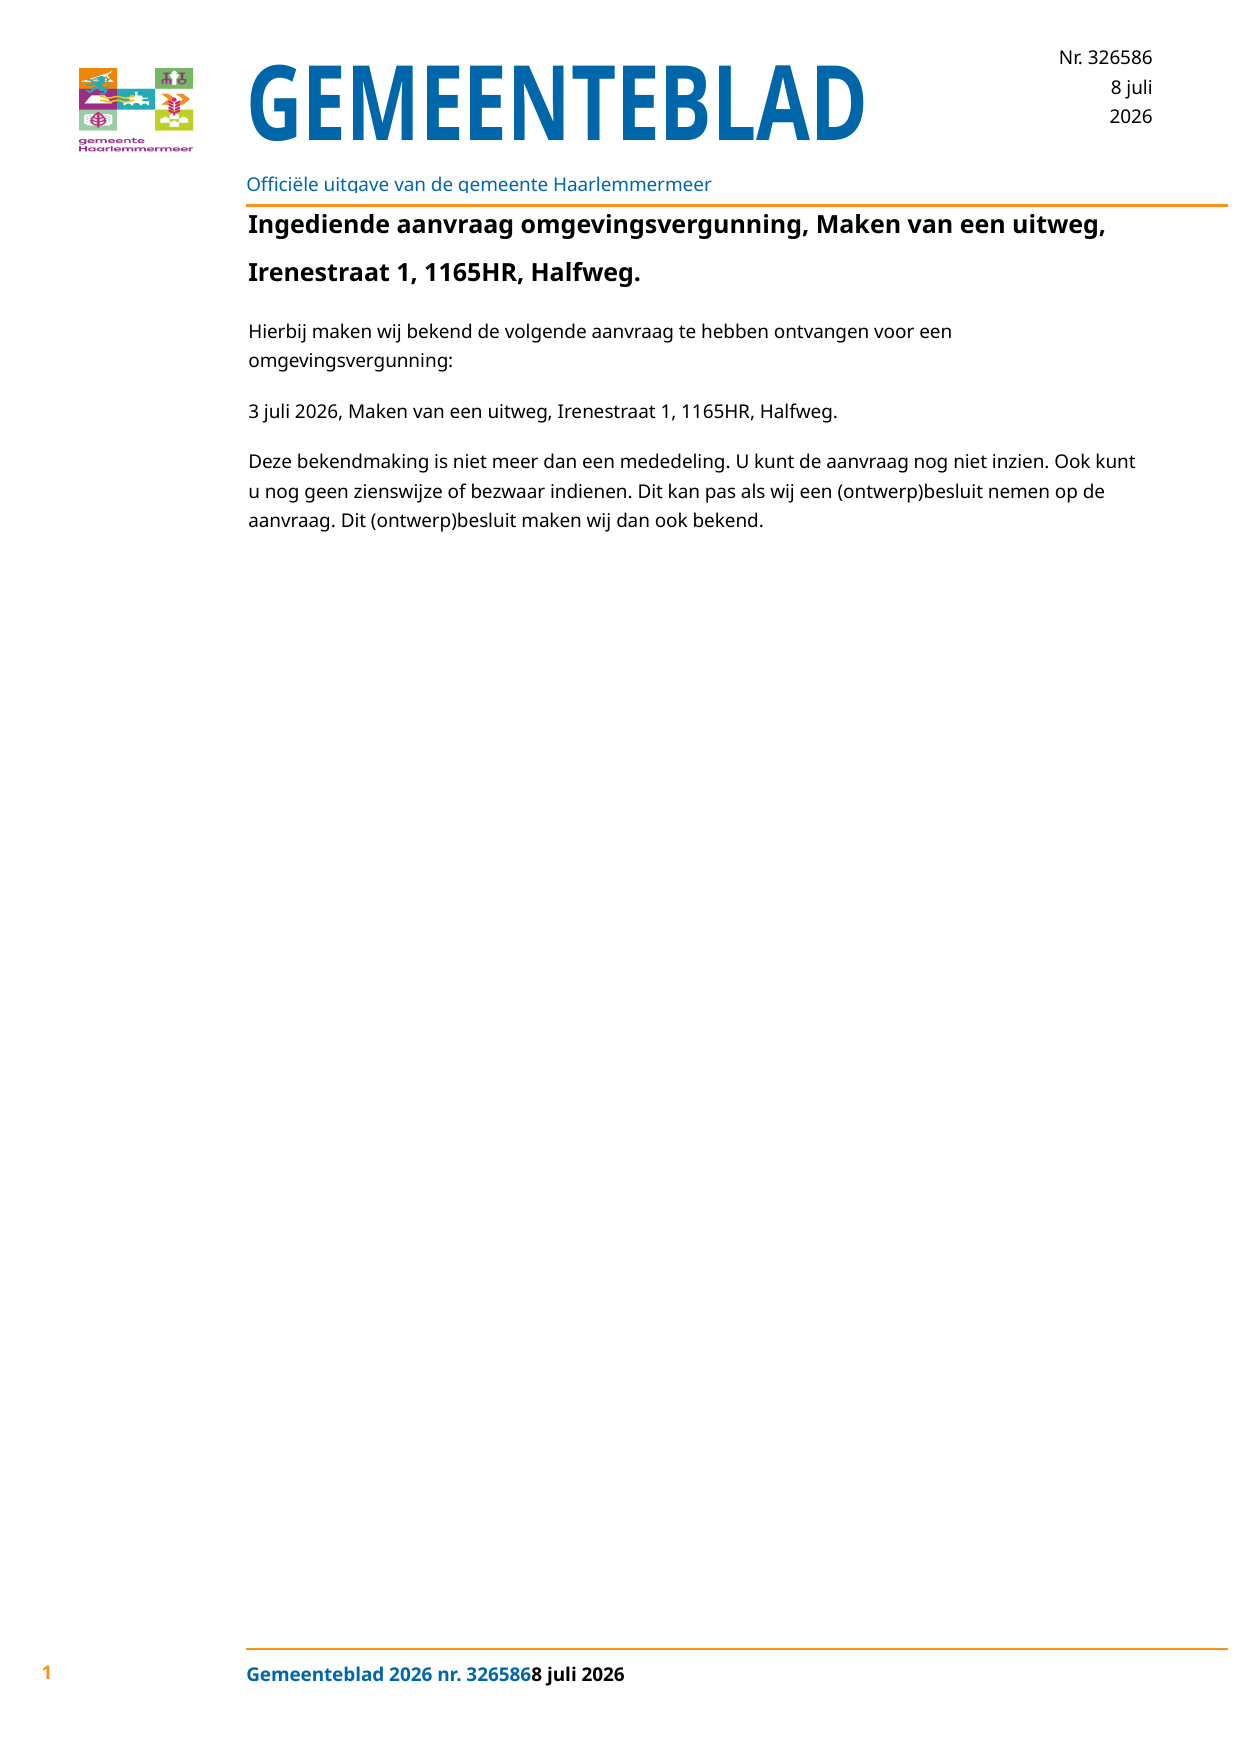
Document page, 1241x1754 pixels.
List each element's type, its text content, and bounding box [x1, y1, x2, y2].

text Deze bekendmaking is niet meer dan een mededeling. U kunt de aanvraag nog niet inzien. Ook kunt u nog geen zienswijze of bezwaar indienen. Dit kan pas als wij een (ontwerp)besluit nemen op de aanvraag. Dit (ontwerp)besluit maken wij dan ook bekend. [248, 448, 1152, 533]
text Ingediende aanvraag omgevingsvergunning, Maken van een uitweg, Irenestraat 1, 1165HR, Halfweg. [248, 207, 1152, 288]
text Hierbij maken wij bekend de volgende aanvraag te hebben ontvangen voor een omgevingsvergunning: [248, 318, 1152, 373]
text 3 juli 2026, Maken van een uitweg, Irenestraat 1, 1165HR, Halfweg. [248, 398, 1152, 424]
picture [41, 47, 231, 172]
